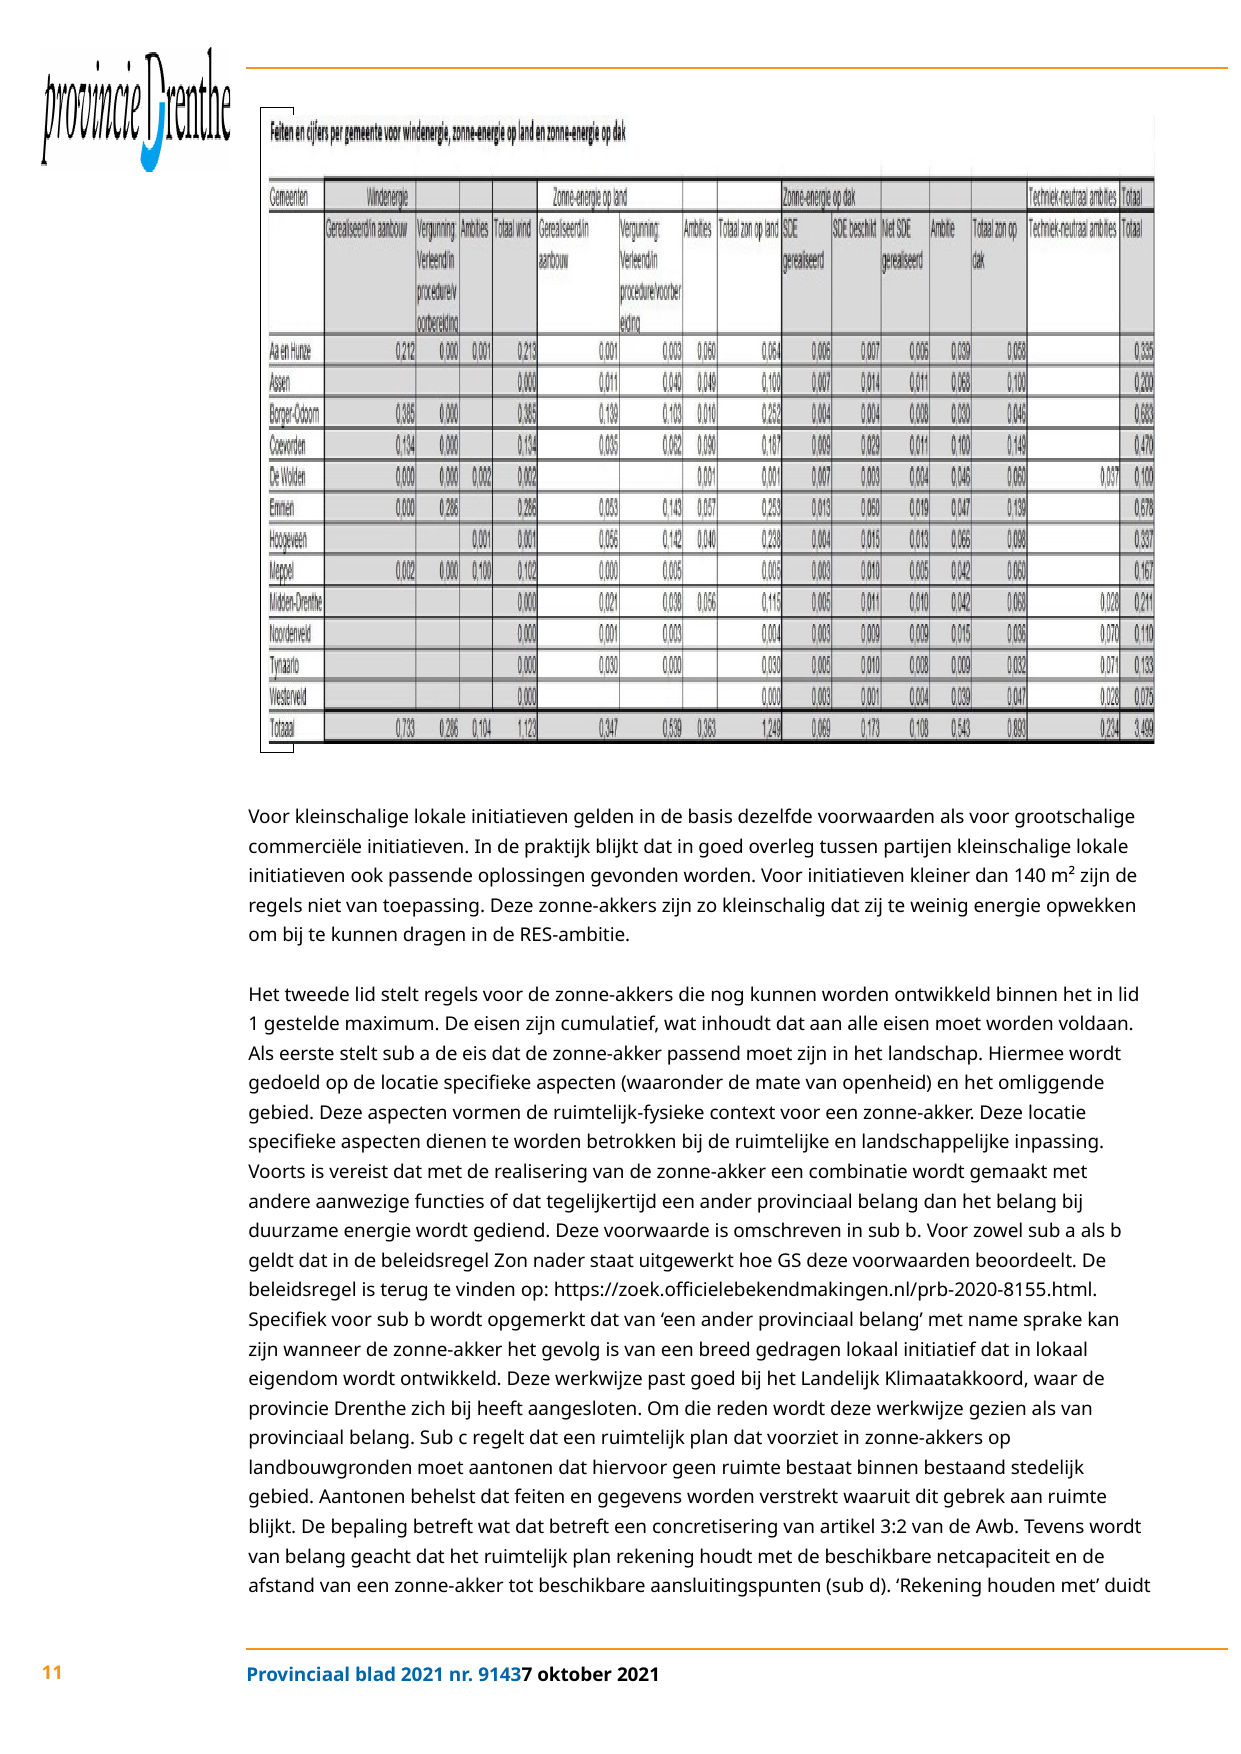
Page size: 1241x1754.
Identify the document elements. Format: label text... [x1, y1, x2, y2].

picture [41, 47, 231, 172]
picture [268, 115, 1155, 744]
text Het tweede lid stelt regels voor de zonne-akkers die nog kunnen worden ontwikkeld binnen het in lid 1 gestelde maximum. De eisen zijn cumulatief, wat inhoudt dat aan alle eisen moet worden voldaan. Als eerste stelt sub a de eis dat de zonne-akker passend moet zijn in het landschap. Hiermee wordt gedoeld op de locatie specifieke aspecten (waaronder de mate van openheid) en het omliggende gebied. Deze aspecten vormen de ruimtelijk-fysieke context voor een zonne-akker. Deze locatie specifieke aspecten dienen te worden betrokken bij de ruimtelijke en landschappelijke inpassing. Voorts is vereist dat met de realisering van de zonne-akker een combinatie wordt gemaakt met andere aanwezige functies of dat tegelijkertijd een ander provinciaal belang dan het belang bij duurzame energie wordt gediend. Deze voorwaarde is omschreven in sub b. Voor zowel sub a als b geldt dat in de beleidsregel Zon nader staat uitgewerkt hoe GS deze voorwaarden beoordeelt. De beleidsregel is terug te vinden op: https://zoek.officielebekendmakingen.nl/prb-2020-8155.html. Specifiek voor sub b wordt opgemerkt dat van ‘een ander provinciaal belang’ met name sprake kan zijn wanneer de zonne-akker het gevolg is van een breed gedragen lokaal initiatief dat in lokaal eigendom wordt ontwikkeld. Deze werkwijze past goed bij het Landelijk Klimaatakkoord, waar de provincie Drenthe zich bij heeft aangesloten. Om die reden wordt deze werkwijze gezien als van provinciaal belang. Sub c regelt dat een ruimtelijk plan dat voorziet in zonne-akkers op landbouwgronden moet aantonen dat hiervoor geen ruimte bestaat binnen bestaand stedelijk gebied. Aantonen behelst dat feiten en gegevens worden verstrekt waaruit dit gebrek aan ruimte blijkt. De bepaling betreft wat dat betreft een concretisering van artikel 3:2 van de Awb. Tevens wordt van belang geacht dat het ruimtelijk plan rekening houdt met de beschikbare netcapaciteit en de afstand van een zonne-akker tot beschikbare aansluitingspunten (sub d). ‘Rekening houden met’ duidt [248, 981, 1152, 1598]
text Voor kleinschalige lokale initiatieven gelden in de basis dezelfde voorwaarden als voor grootschalige commerciële initiatieven. In de praktijk blijkt dat in goed overleg tussen partijen kleinschalige lokale initiatieven ook passende oplossingen gevonden worden. Voor initiatieven kleiner dan 140 m² zijn de regels niet van toepassing. Deze zonne-akkers zijn zo kleinschalig dat zij te weinig energie opwekken om bij te kunnen dragen in de RES-ambitie. [248, 803, 1152, 947]
